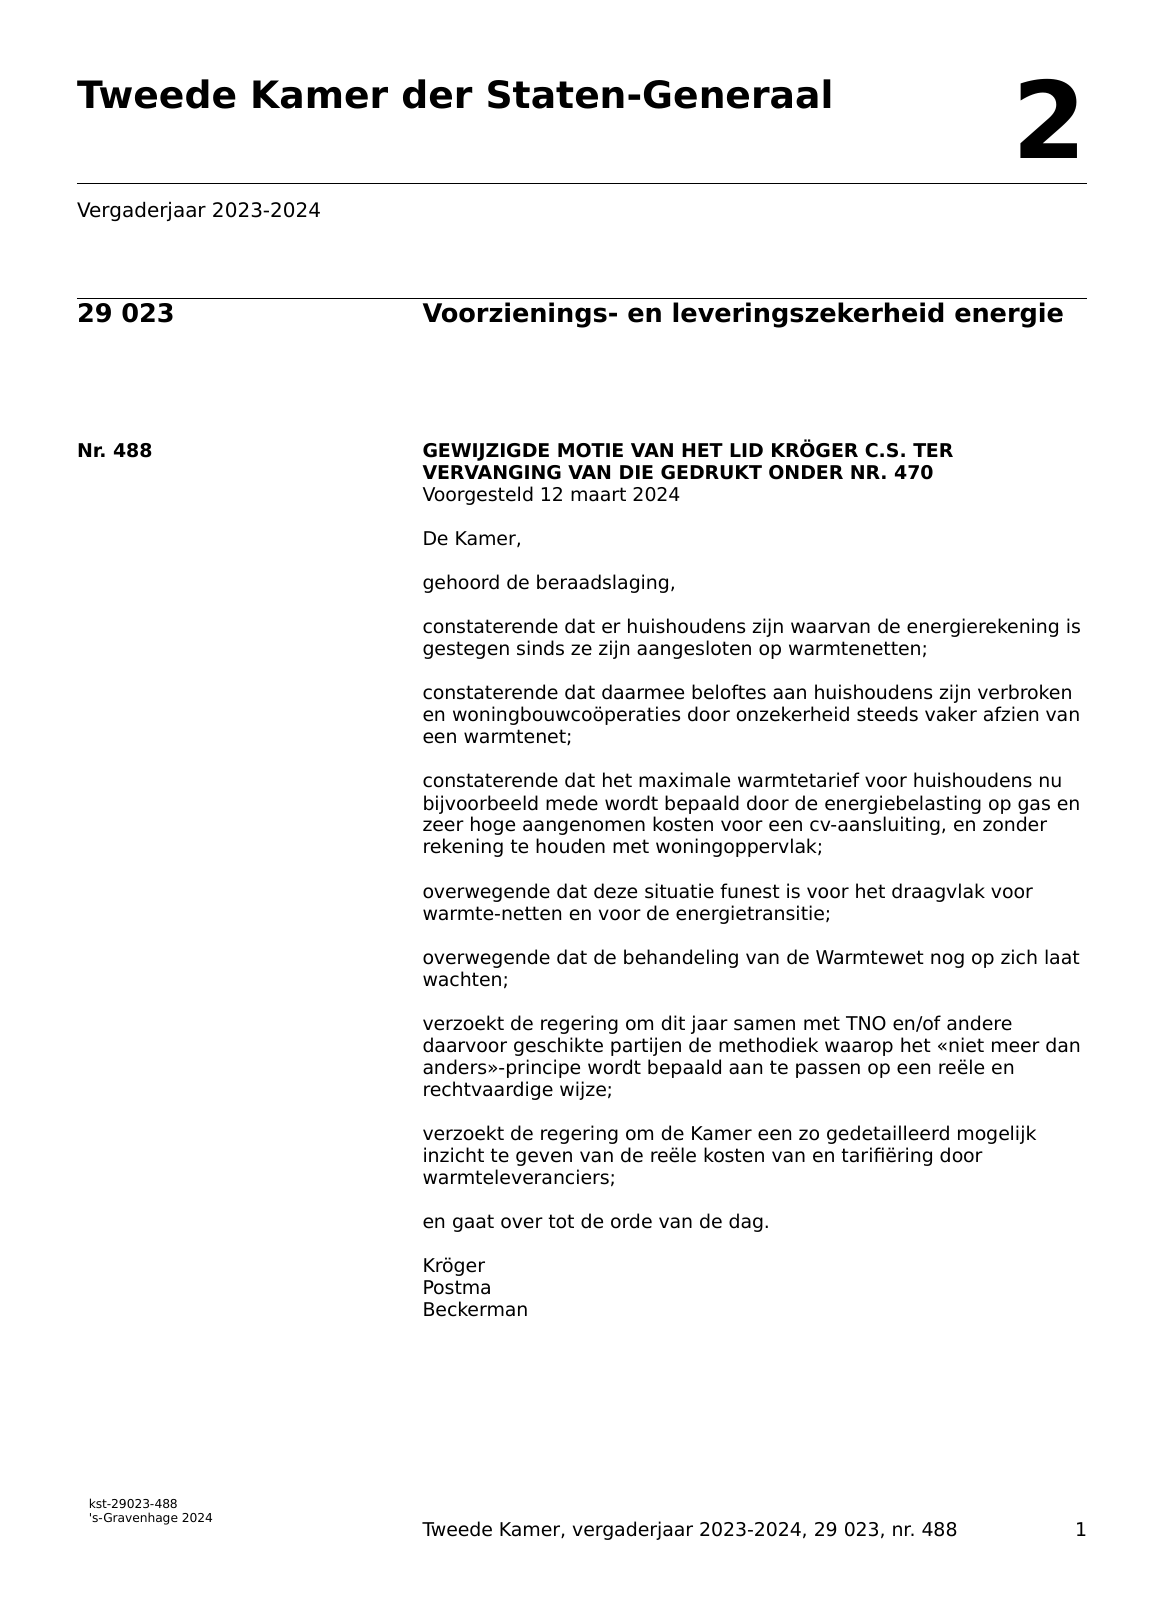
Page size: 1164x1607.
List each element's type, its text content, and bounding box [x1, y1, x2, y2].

text en gaat over tot de orde van de dag. [422, 1211, 1087, 1233]
text overwegende dat deze situatie funest is voor het draagvlak voor warmte-netten en voor de energietransitie; [422, 881, 1087, 924]
text constaterende dat er huishoudens zijn waarvan de energierekening is gestegen sinds ze zijn aangesloten op warmtenetten; [422, 616, 1087, 660]
text Beckerman [422, 1299, 1087, 1321]
text 's-Gravenhage 2024 [88, 1511, 323, 1525]
table_header 2 [886, 59, 1087, 183]
text Voorgesteld 12 maart 2024 [422, 484, 1087, 506]
table_header Tweede Kamer der Staten-Generaal [77, 59, 886, 183]
text verzoekt de regering om dit jaar samen met TNO en/of andere daarvoor geschikte partijen de methodiek waarop het «niet meer dan anders»-principe wordt bepaald aan te passen op een reële en rechtvaardige wijze; [422, 1013, 1087, 1101]
text verzoekt de regering om de Kamer een zo gedetailleerd mogelijk inzicht te geven van de reële kosten van en tarifiëring door warmteleveranciers; [422, 1123, 1087, 1189]
subtitle 29 023 Voorzienings- en leveringszekerheid energie [77, 299, 1087, 329]
text Postma [422, 1277, 1087, 1299]
text constaterende dat daarmee beloftes aan huishoudens zijn verbroken en woningbouwcoöperaties door onzekerheid steeds vaker afzien van een warmtenet; [422, 682, 1087, 748]
subtitle Nr. 488 GEWIJZIGDE MOTIE VAN HET LID KRÖGER C.S. TER VERVANGING VAN DIE GEDRUKT ONDER NR. 470 [77, 440, 1087, 484]
text overwegende dat de behandeling van de Warmtewet nog op zich laat wachten; [422, 947, 1087, 991]
text constaterende dat het maximale warmtetarief voor huishoudens nu bijvoorbeeld mede wordt bepaald door de energiebelasting op gas en zeer hoge aangenomen kosten voor een cv-aansluiting, en zonder rekening te houden met woningoppervlak; [422, 770, 1087, 858]
table_cell Vergaderjaar 2023-2024 [77, 184, 1087, 298]
text gehoord de beraadslaging, [422, 572, 1087, 594]
text Kröger [422, 1255, 1087, 1277]
text kst-29023-488 [88, 1497, 323, 1511]
text De Kamer, [422, 528, 1087, 550]
